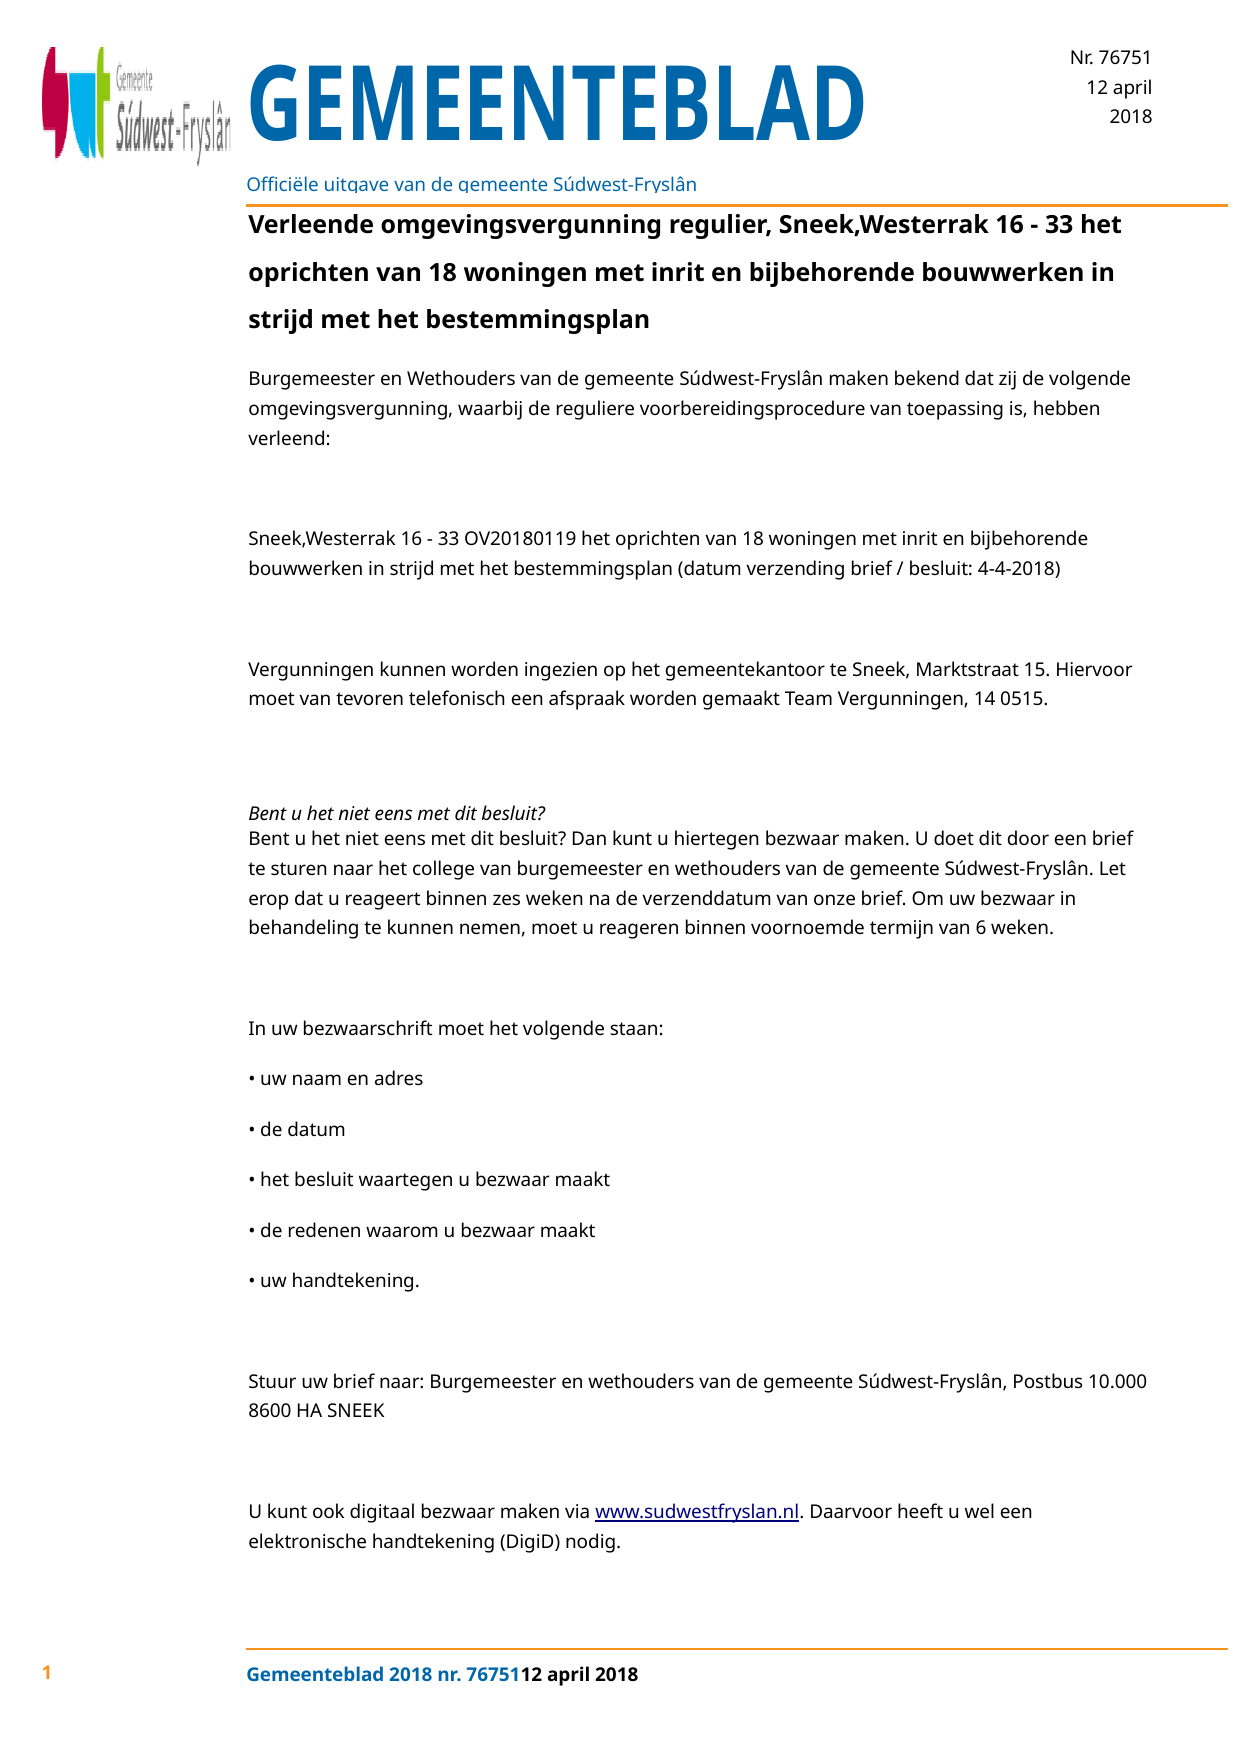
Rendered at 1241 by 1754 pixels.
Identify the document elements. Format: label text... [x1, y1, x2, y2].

text • uw handtekening. [248, 1267, 1152, 1293]
text • het besluit waartegen u bezwaar maakt [248, 1166, 1152, 1192]
text Sneek,Westerrak 16 - 33 OV20180119 het oprichten van 18 woningen met inrit en bijbehorende bouwwerken in strijd met het bestemmingsplan (datum verzending brief / besluit: 4-4-2018) [248, 526, 1152, 581]
text • de datum [248, 1116, 1152, 1142]
text Verleende omgevingsvergunning regulier, Sneek,Westerrak 16 - 33 het oprichten van 18 woningen met inrit en bijbehorende bouwwerken in strijd met het bestemmingsplan [248, 207, 1152, 336]
text U kunt ook digitaal bezwaar maken via www.sudwestfryslan.nl. Daarvoor heeft u wel een elektronische handtekening (DigiD) nodig. [248, 1498, 1152, 1554]
picture [41, 47, 231, 172]
text Stuur uw brief naar: Burgemeester en wethouders van de gemeente Súdwest-Fryslân, Postbus 10.000 8600 HA SNEEK [248, 1368, 1152, 1423]
text In uw bezwaarschrift moet het volgende staan: [248, 1015, 1152, 1041]
text • uw naam en adres [248, 1066, 1152, 1091]
text Bent u het niet eens met dit besluit? [248, 800, 1152, 826]
text Vergunningen kunnen worden ingezien op het gemeentekantoor te Sneek, Marktstraat 15. Hiervoor moet van tevoren telefonisch een afspraak worden gemaakt Team Vergunningen, 14 0515. [248, 656, 1152, 711]
text • de redenen waarom u bezwaar maakt [248, 1217, 1152, 1243]
text Bent u het niet eens met dit besluit? Dan kunt u hiertegen bezwaar maken. U doet dit door een brief te sturen naar het college van burgemeester en wethouders van de gemeente Súdwest-Fryslân. Let erop dat u reageert binnen zes weken na de verzenddatum van onze brief. Om uw bezwaar in behandeling te kunnen nemen, moet u reageren binnen voornoemde termijn van 6 weken. [248, 826, 1152, 940]
text Burgemeester en Wethouders van de gemeente Súdwest-Fryslân maken bekend dat zij de volgende omgevingsvergunning, waarbij de reguliere voorbereidingsprocedure van toepassing is, hebben verleend: [248, 366, 1152, 450]
